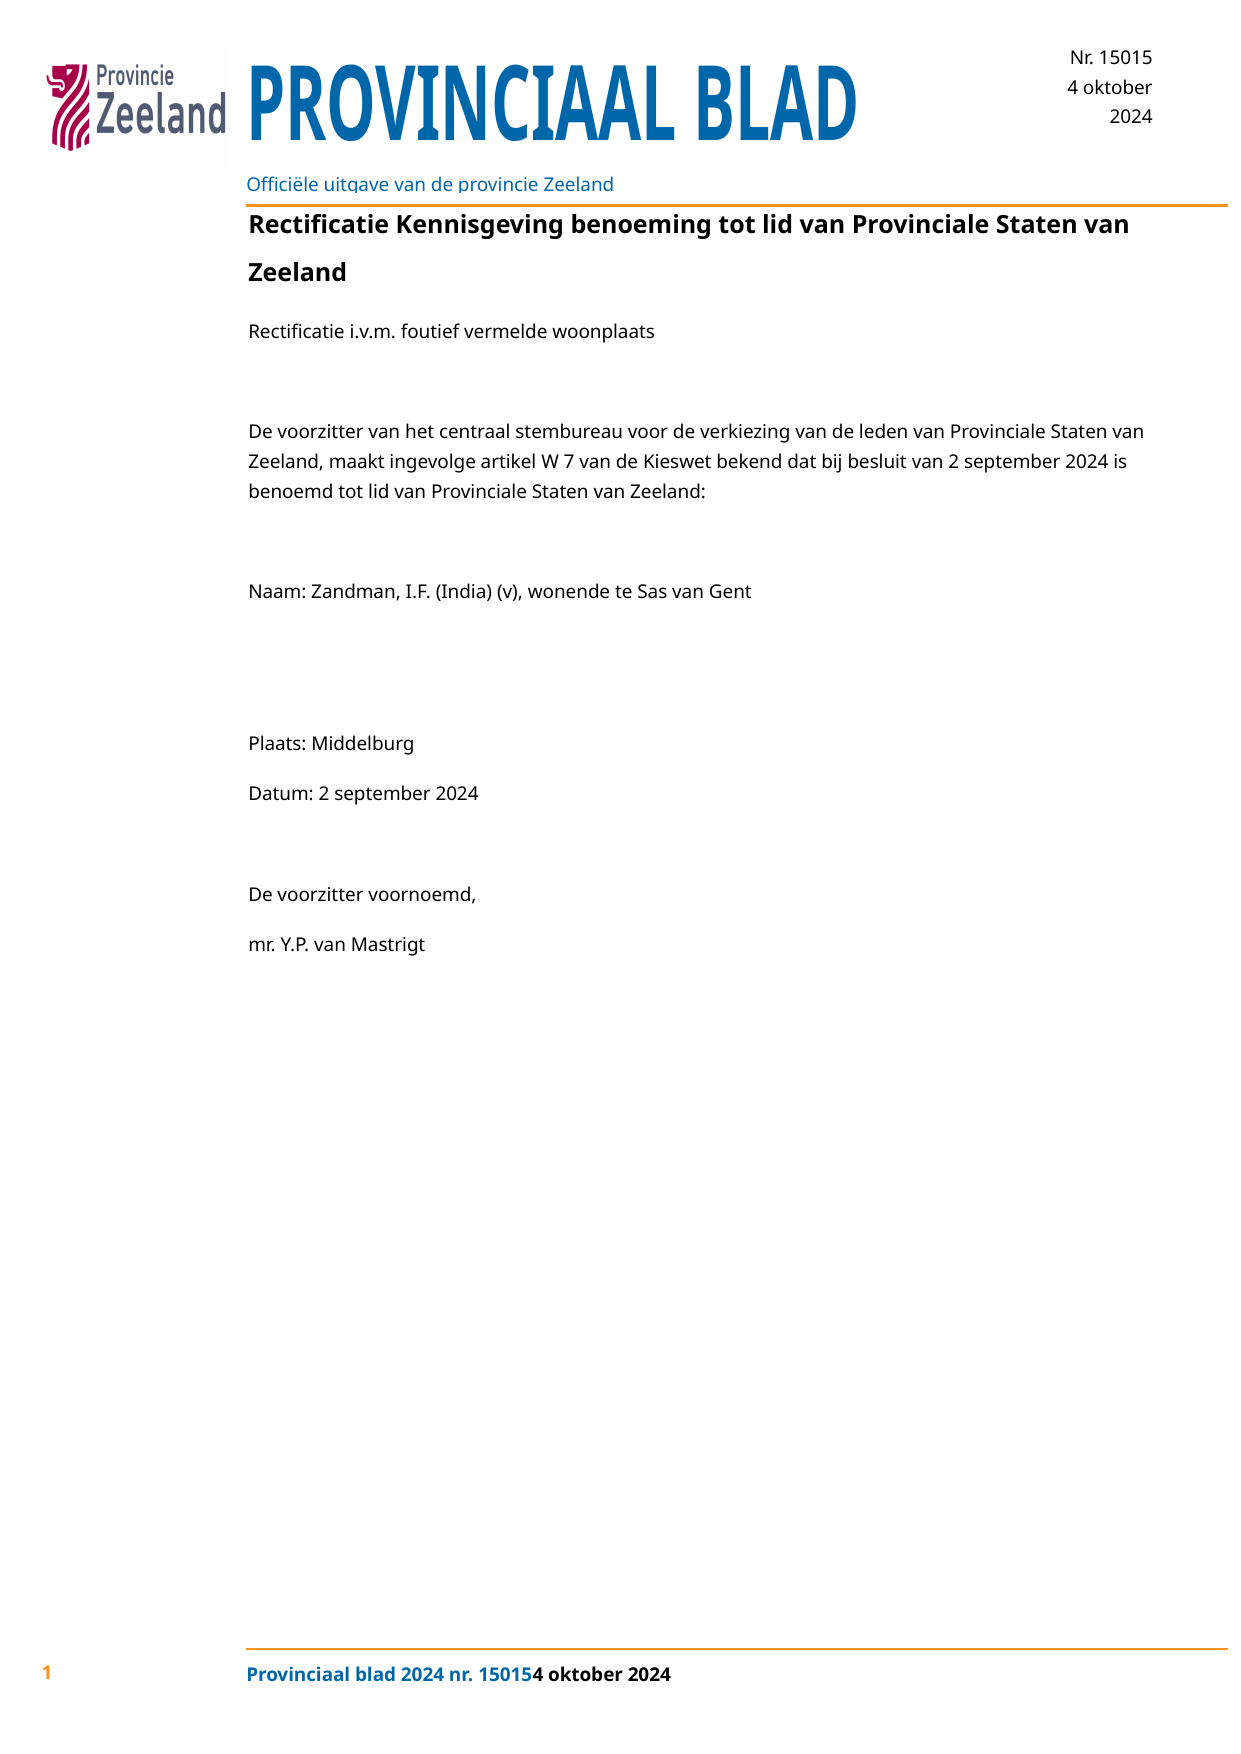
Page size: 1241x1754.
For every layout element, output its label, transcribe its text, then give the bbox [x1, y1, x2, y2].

text Naam: Zandman, I.F. (India) (v), wonende te Sas van Gent [248, 579, 1152, 604]
text Plaats: Middelburg [248, 730, 1152, 756]
text mr. Y.P. van Mastrigt [248, 932, 1152, 957]
text De voorzitter voornoemd, [248, 881, 1152, 907]
picture [41, 47, 231, 172]
text De voorzitter van het centraal stembureau voor de verkiezing van de leden van Provinciale Staten van Zeeland, maakt ingevolge artikel W 7 van de Kieswet bekend dat bij besluit van 2 september 2024 is benoemd tot lid van Provinciale Staten van Zeeland: [248, 419, 1152, 504]
text Rectificatie i.v.m. foutief vermelde woonplaats [248, 318, 1152, 344]
text Datum: 2 september 2024 [248, 780, 1152, 806]
text Rectificatie Kennisgeving benoeming tot lid van Provinciale Staten van Zeeland [248, 207, 1152, 288]
